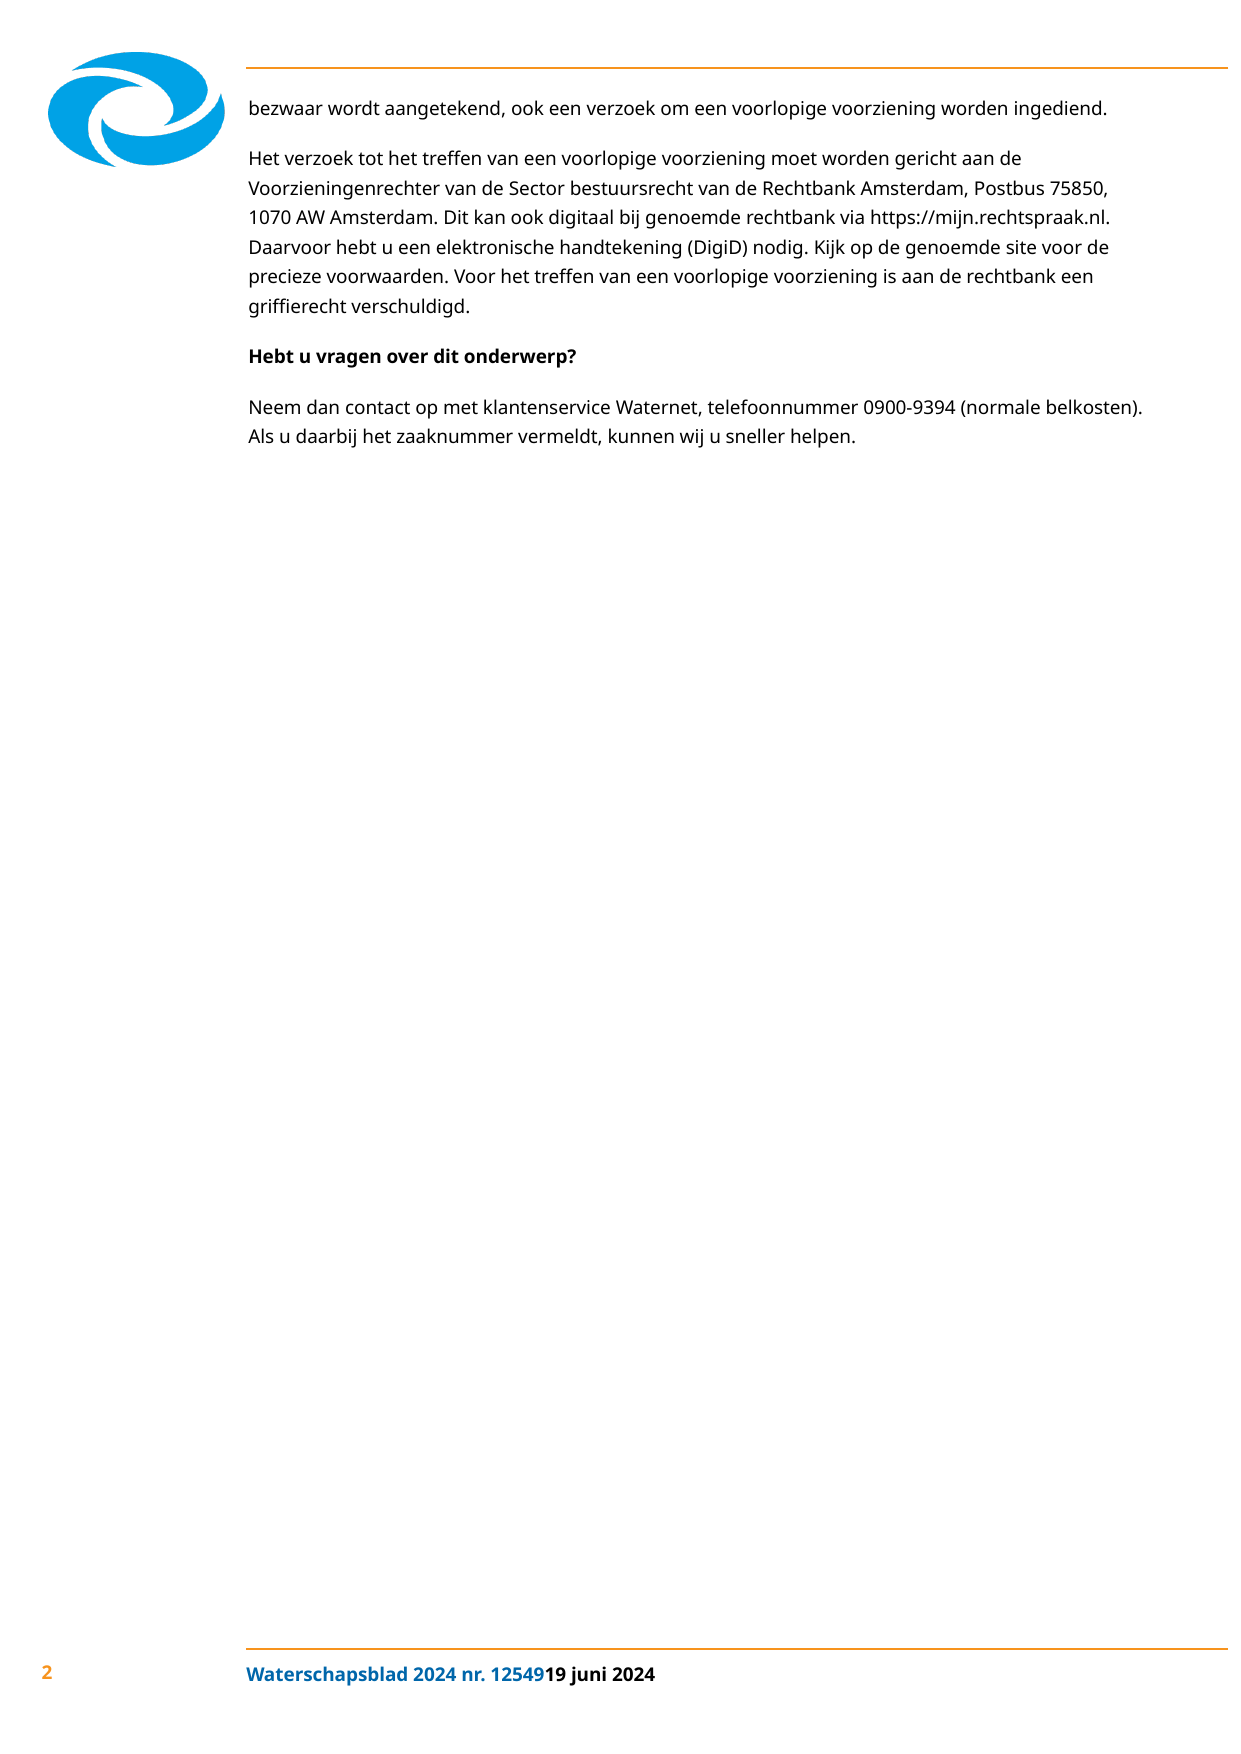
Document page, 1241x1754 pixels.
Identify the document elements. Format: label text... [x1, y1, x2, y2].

picture [41, 47, 231, 172]
text Neem dan contact op met klantenservice Waternet, telefoonnummer 0900-9394 (normale belkosten). Als u daarbij het zaaknummer vermeldt, kunnen wij u sneller helpen. [248, 394, 1152, 449]
text bezwaar wordt aangetekend, ook een verzoek om een voorlopige voorziening worden ingediend. [248, 95, 1152, 121]
text Hebt u vragen over dit onderwerp? [248, 343, 1152, 369]
text Het verzoek tot het treffen van een voorlopige voorziening moet worden gericht aan de Voorzieningenrechter van de Sector bestuursrecht van de Rechtbank Amsterdam, Postbus 75850, 1070 AW Amsterdam. Dit kan ook digitaal bij genoemde rechtbank via https://mijn.rechtspraak.nl. Daarvoor hebt u een elektronische handtekening (DigiD) nodig. Kijk op de genoemde site voor de precieze voorwaarden. Voor het treffen van een voorlopige voorziening is aan de rechtbank een griffierecht verschuldigd. [248, 145, 1152, 319]
